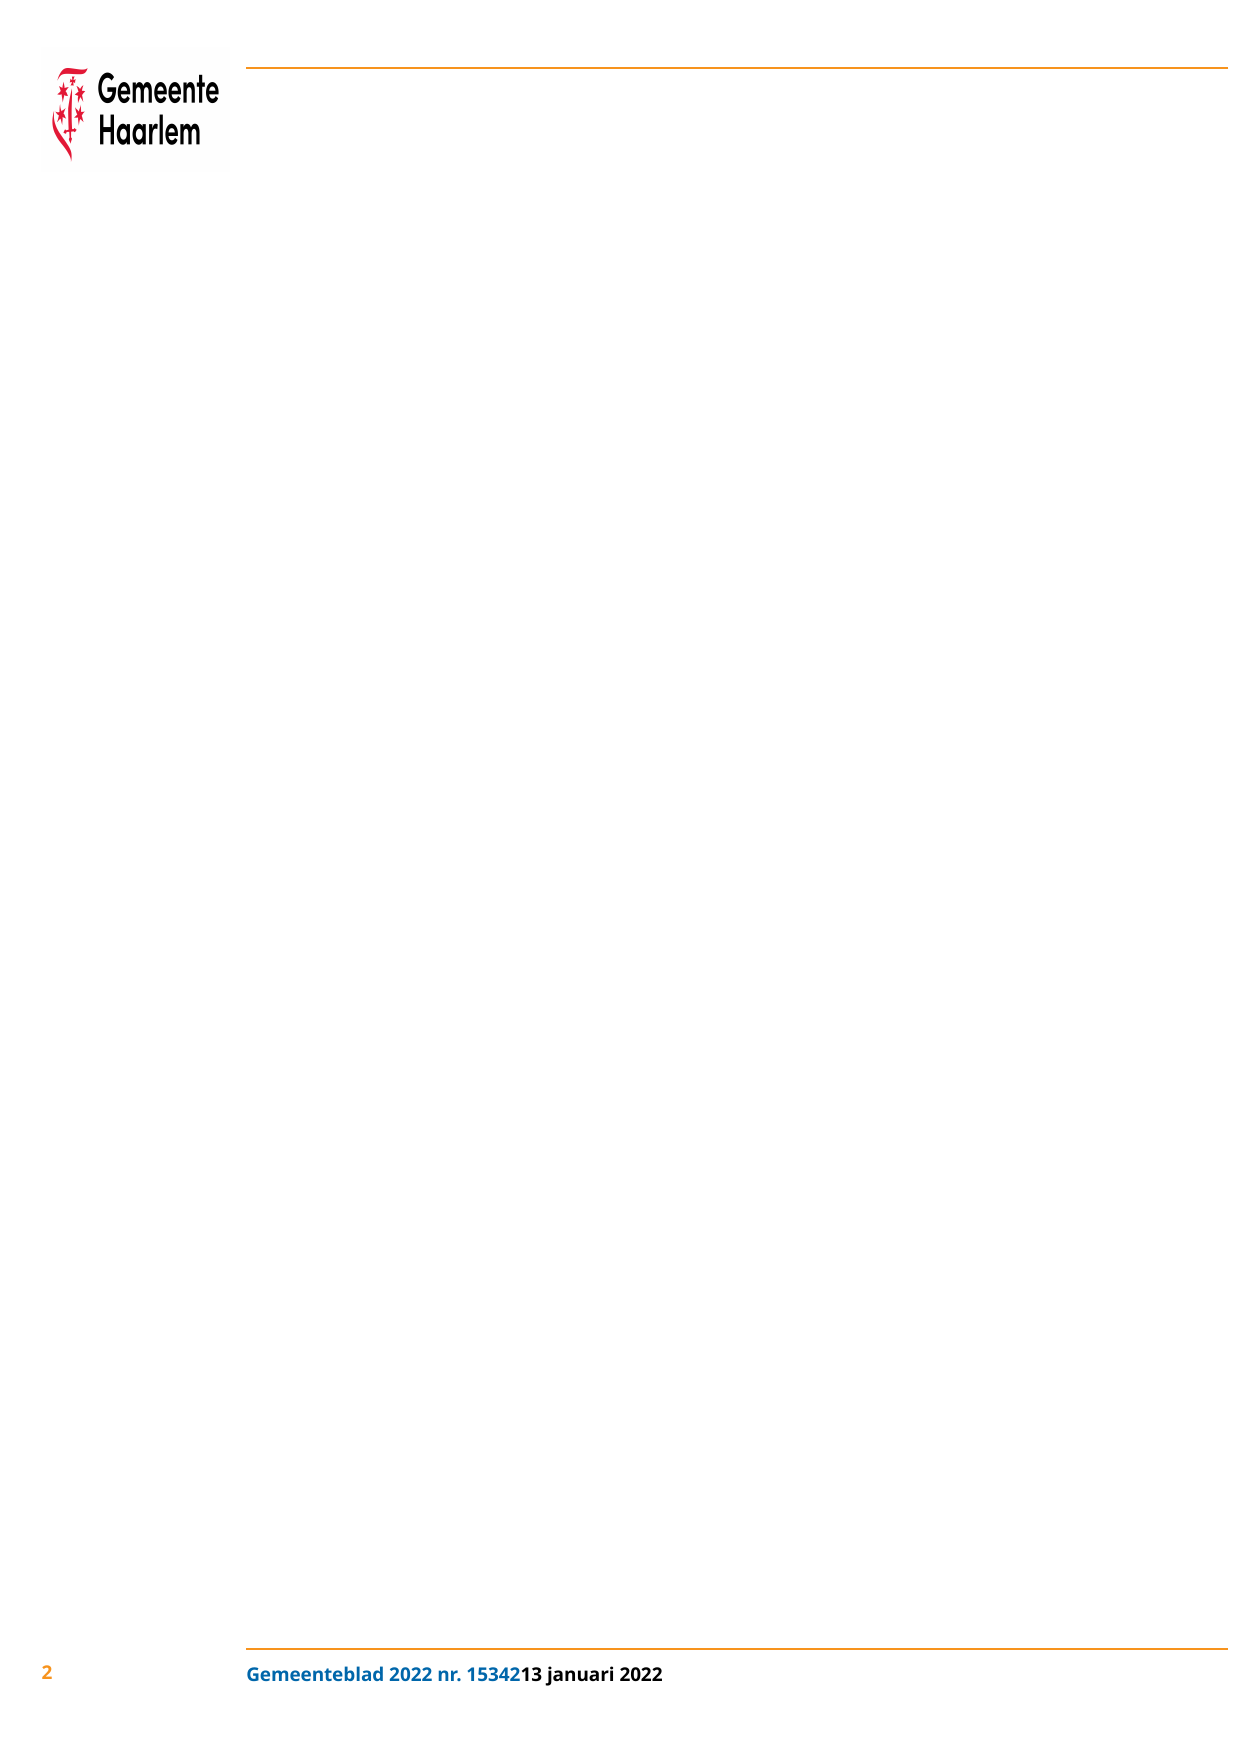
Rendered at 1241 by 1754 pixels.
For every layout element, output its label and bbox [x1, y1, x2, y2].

picture [41, 47, 231, 172]
